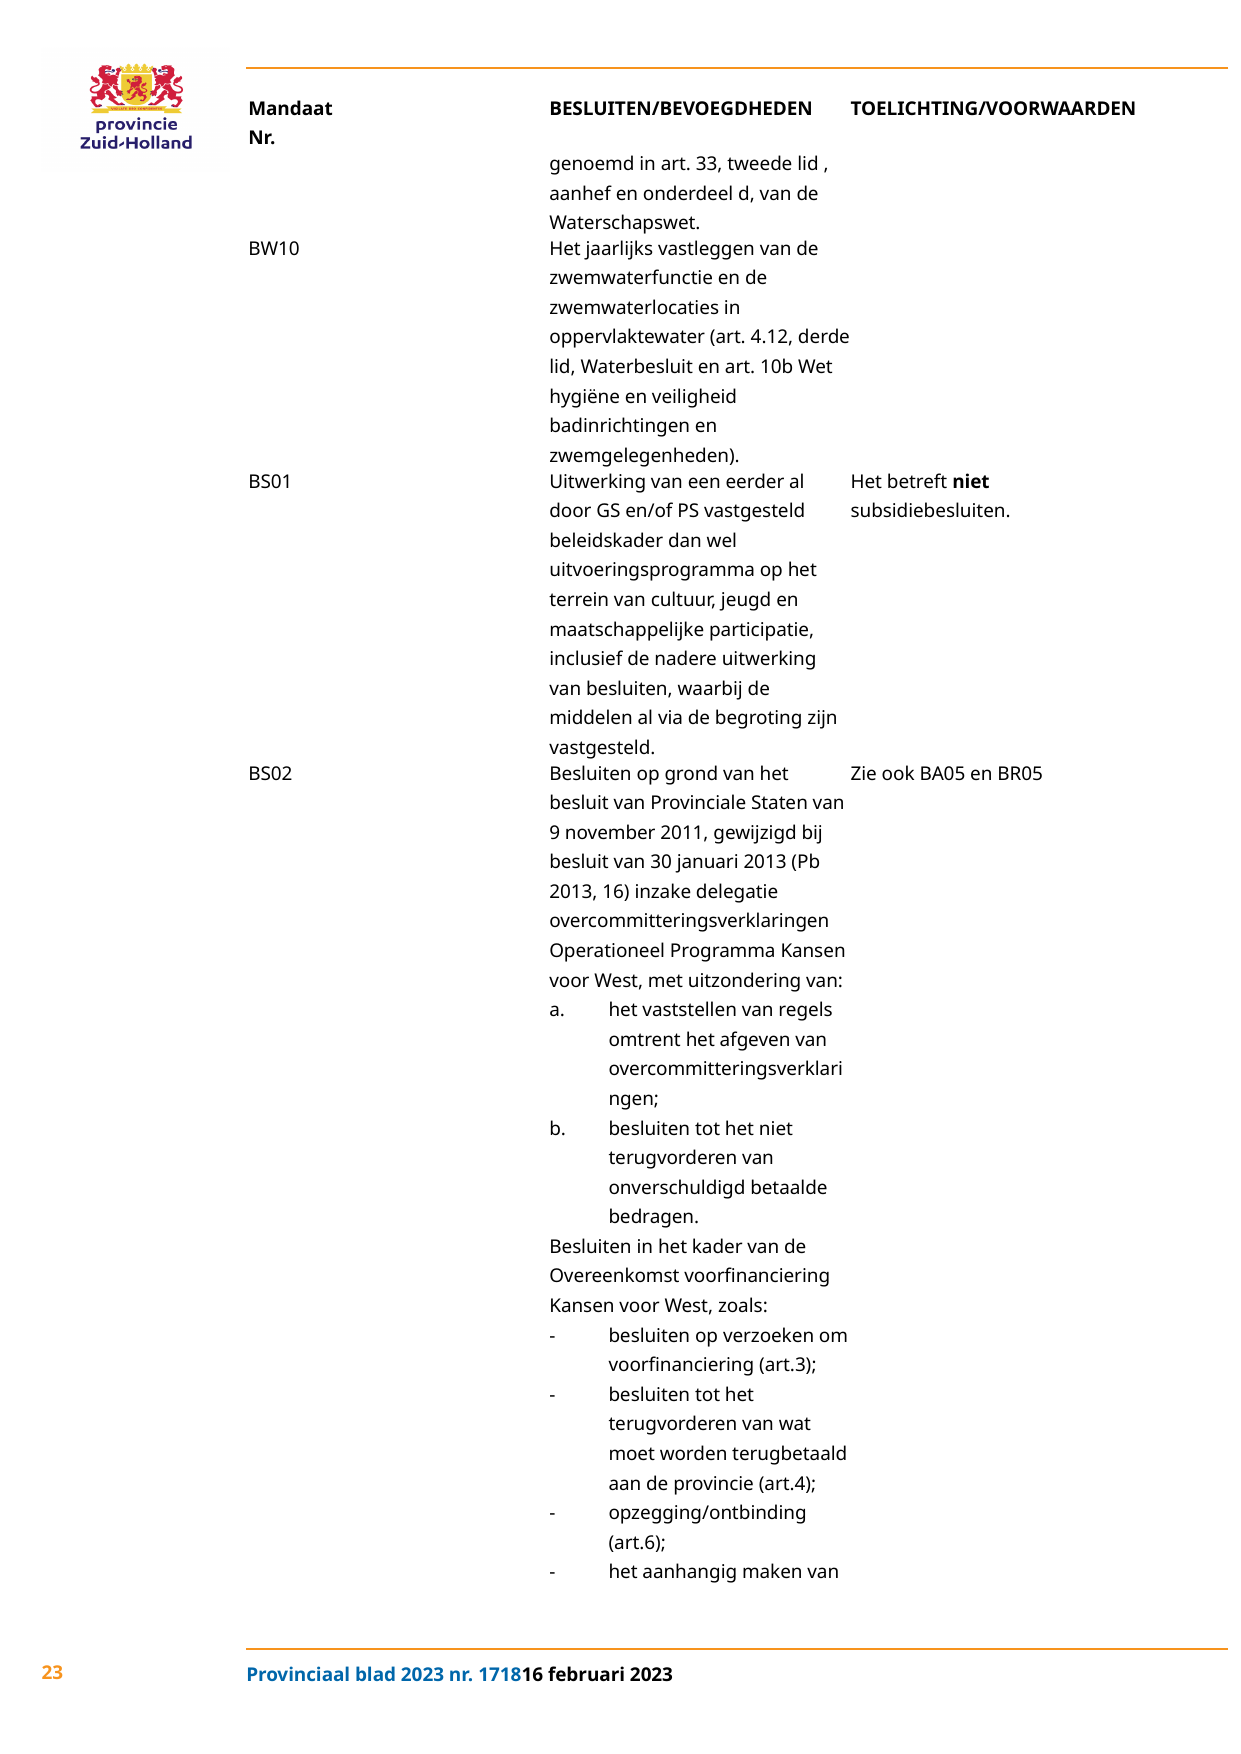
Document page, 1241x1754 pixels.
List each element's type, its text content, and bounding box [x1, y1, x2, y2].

table_cell [850, 150, 1152, 235]
table_header TOELICHTING/VOORWAARDEN [850, 95, 1152, 150]
table_cell Zie ook BA05 en BR05 [850, 760, 1152, 1584]
table_header BESLUITEN/BEVOEGDHEDEN [549, 95, 850, 150]
table_cell genoemd in art. 33, tweede lid , aanhef en onderdeel d, van de Waterschapswet. [549, 150, 850, 235]
picture [41, 47, 231, 172]
table_header Mandaat Nr. [248, 95, 549, 150]
table_cell Het jaarlijks vastleggen van de zwemwaterfunctie en de zwemwaterlocaties in oppervlaktewater (art. 4.12, derde lid, Waterbesluit en art. 10b Wet hygiëne en veiligheid badinrichtingen en zwemgelegenheden). [549, 235, 850, 468]
table_cell BW10 [248, 235, 549, 468]
table_cell [850, 235, 1152, 468]
table_cell Besluiten op grond van het besluit van Provinciale Staten van 9 november 2011, gewijzigd bij besluit van 30 januari 2013 (Pb 2013, 16) inzake delegatie overcommitteringsverklaringen Operationeel Programma Kansen voor West, met uitzondering van: het vaststellen van regels omtrent het afgeven van overcommitteringsverklaringen; besluiten tot het niet terugvorderen van onverschuldigd betaalde bedragen. Besluiten in het kader van de Overeenkomst voorfinanciering Kansen voor West, zoals: besluiten op verzoeken om voorfinanciering (art.3); besluiten tot het terugvorderen van wat moet worden terugbetaald aan de provincie (art.4); opzegging/ontbinding (art.6); het aanhangig maken van [549, 760, 850, 1584]
table_cell BS02 [248, 760, 549, 1584]
table_cell Uitwerking van een eerder al door GS en/of PS vastgesteld beleidskader dan wel uitvoeringsprogramma op het terrein van cultuur, jeugd en maatschappelijke participatie, inclusief de nadere uitwerking van besluiten, waarbij de middelen al via de begroting zijn vastgesteld. [549, 468, 850, 760]
table_cell Het betreft niet subsidiebesluiten. [850, 468, 1152, 760]
table_cell [248, 150, 549, 235]
table_cell BS01 [248, 468, 549, 760]
